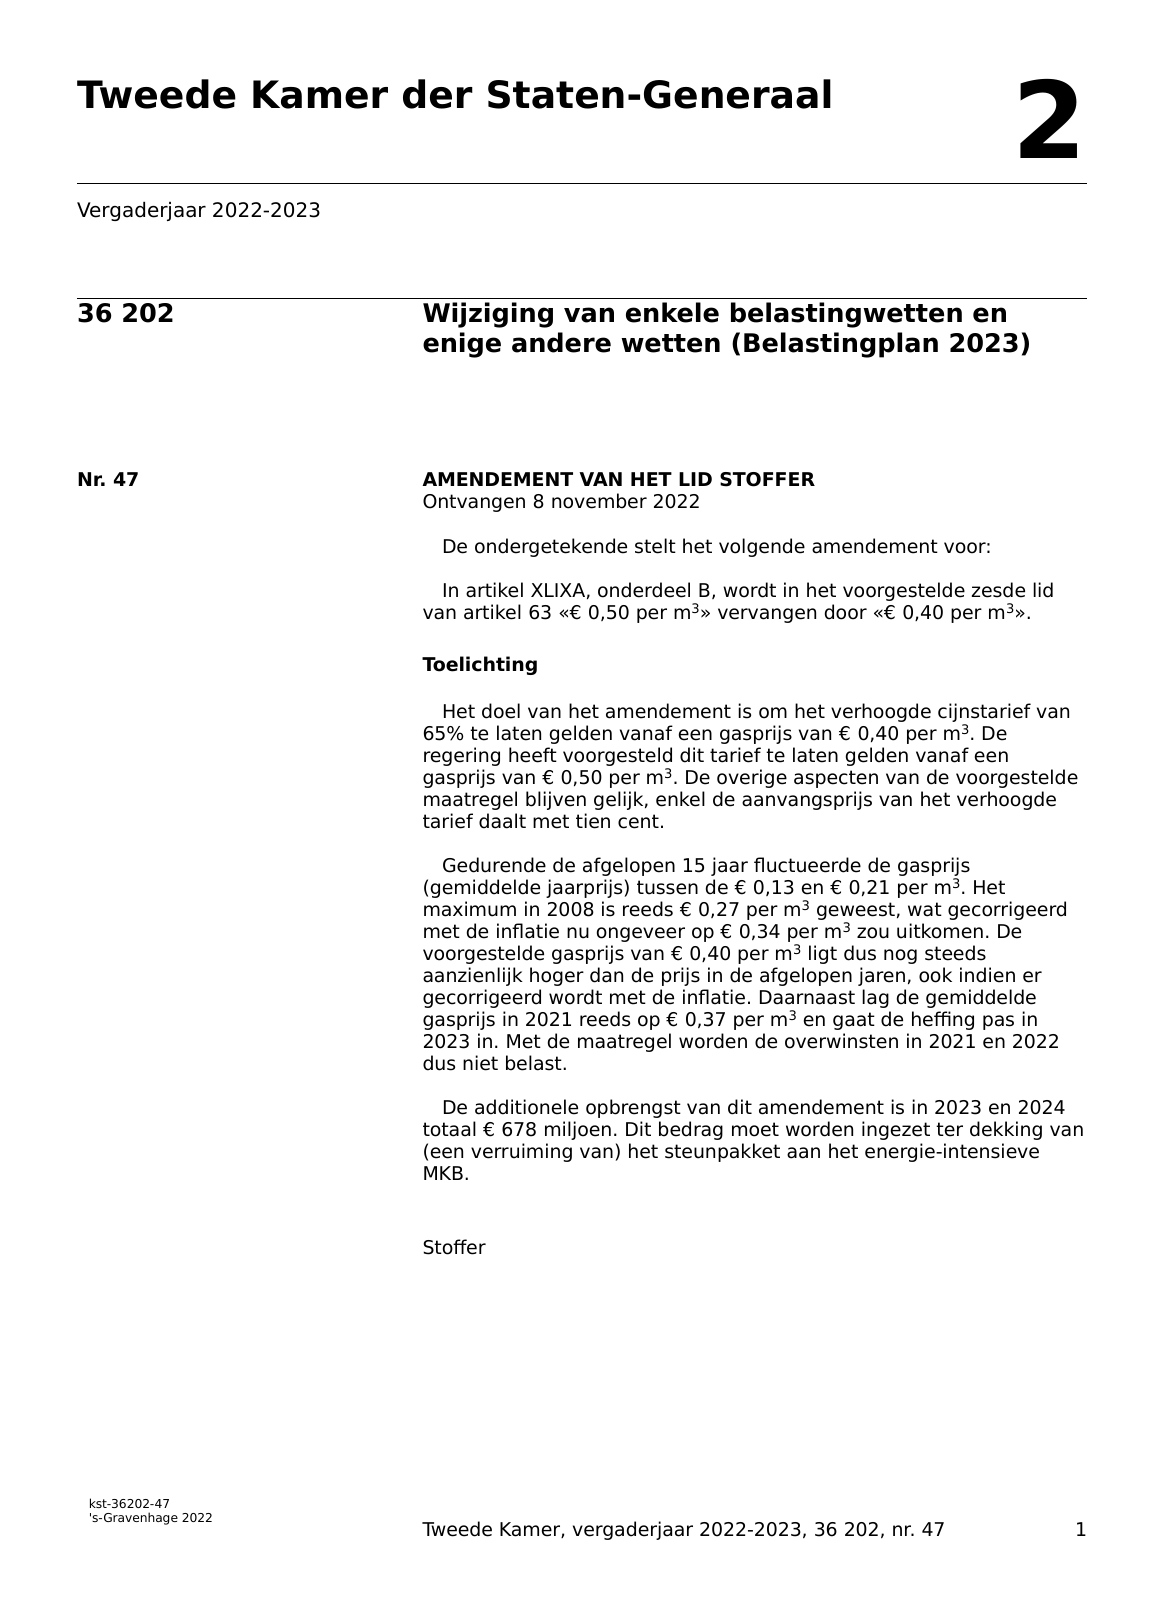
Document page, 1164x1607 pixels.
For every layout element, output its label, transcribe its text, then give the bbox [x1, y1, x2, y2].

table_cell Vergaderjaar 2022-2023 [77, 184, 1087, 298]
subtitle 36 202 Wijziging van enkele belastingwetten en enige andere wetten (Belastingplan 2023) [77, 299, 1087, 358]
text kst-36202-47 [88, 1497, 323, 1511]
text De ondergetekende stelt het volgende amendement voor: [422, 536, 1087, 557]
subtitle Nr. 47 AMENDEMENT VAN HET LID STOFFER [77, 469, 1087, 491]
text Gedurende de afgelopen 15 jaar fluctueerde de gasprijs (gemiddelde jaarprijs) tussen de € 0,13 en € 0,21 per m3. Het maximum in 2008 is reeds € 0,27 per m3 geweest, wat gecorrigeerd met de inflatie nu ongeveer op € 0,34 per m3 zou uitkomen. De voorgestelde gasprijs van € 0,40 per m3 ligt dus nog steeds aanzienlijk hoger dan de prijs in de afgelopen jaren, ook indien er gecorrigeerd wordt met de inflatie. Daarnaast lag de gemiddelde gasprijs in 2021 reeds op € 0,37 per m3 en gaat de heffing pas in 2023 in. Met de maatregel worden de overwinsten in 2021 en 2022 dus niet belast. [422, 855, 1087, 1074]
subtitle Toelichting [422, 654, 1087, 676]
table_header 2 [886, 59, 1087, 183]
text Het doel van het amendement is om het verhoogde cijnstarief van 65% te laten gelden vanaf een gasprijs van € 0,40 per m3. De regering heeft voorgesteld dit tarief te laten gelden vanaf een gasprijs van € 0,50 per m3. De overige aspecten van de voorgestelde maatregel blijven gelijk, enkel de aanvangsprijs van het verhoogde tarief daalt met tien cent. [422, 701, 1087, 832]
text De additionele opbrengst van dit amendement is in 2023 en 2024 totaal € 678 miljoen. Dit bedrag moet worden ingezet ter dekking van (een verruiming van) het steunpakket aan het energie-intensieve MKB. [422, 1097, 1087, 1184]
text Stoffer [422, 1214, 1087, 1258]
text In artikel XLIXA, onderdeel B, wordt in het voorgestelde zesde lid van artikel 63 «€ 0,50 per m3» vervangen door «€ 0,40 per m3». [422, 580, 1087, 624]
text 's-Gravenhage 2022 [88, 1511, 323, 1525]
text Ontvangen 8 november 2022 [422, 491, 1087, 513]
table_header Tweede Kamer der Staten-Generaal [77, 59, 886, 183]
